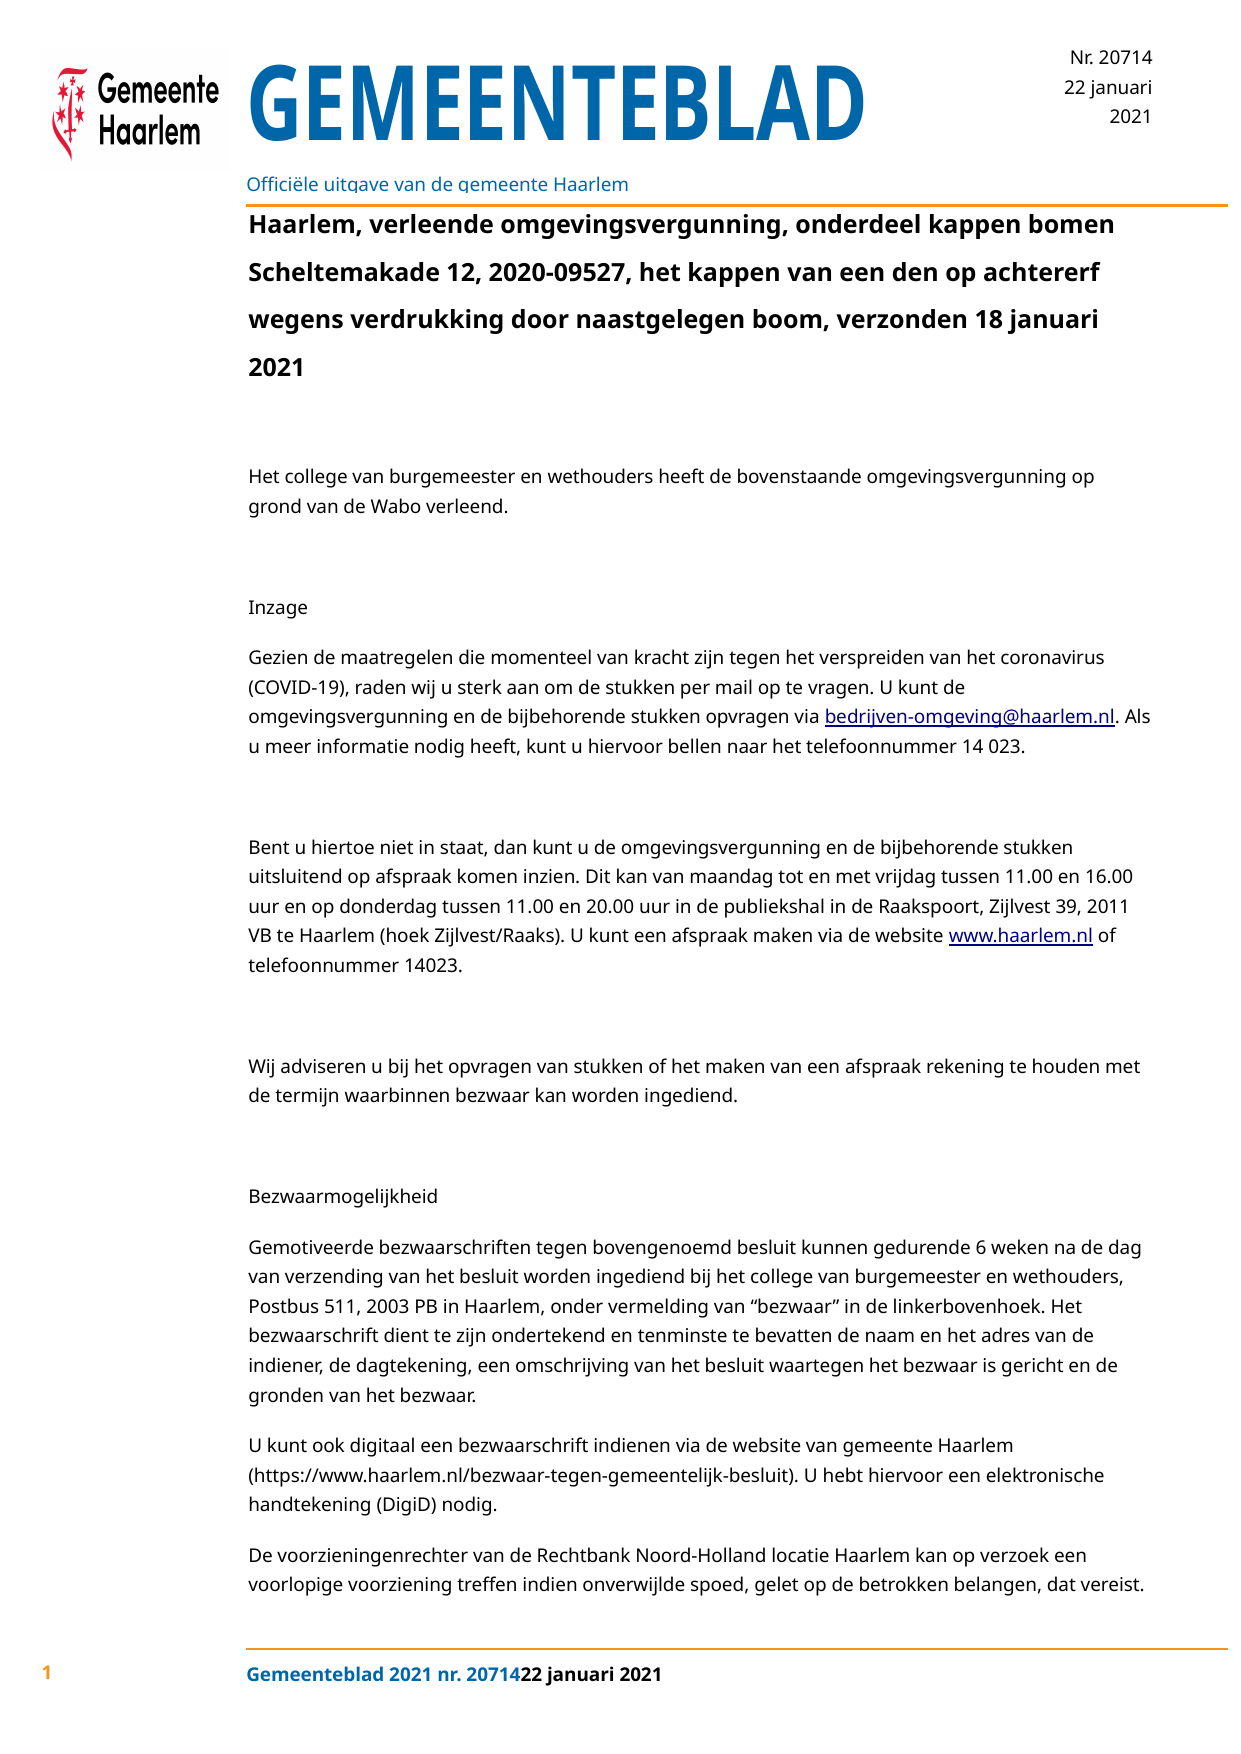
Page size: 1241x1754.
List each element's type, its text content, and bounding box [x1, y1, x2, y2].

text De voorzieningenrechter van de Rechtbank Noord-Holland locatie Haarlem kan op verzoek een voorlopige voorziening treffen indien onverwijlde spoed, gelet op de betrokken belangen, dat vereist. [248, 1542, 1152, 1597]
text Gezien de maatregelen die momenteel van kracht zijn tegen het verspreiden van het coronavirus (COVID-19), raden wij u sterk aan om de stukken per mail op te vragen. U kunt de omgevingsvergunning en de bijbehorende stukken opvragen via bedrijven-omgeving@haarlem.nl. Als u meer informatie nodig heeft, kunt u hiervoor bellen naar het telefoonnummer 14 023. [248, 644, 1152, 759]
text U kunt ook digitaal een bezwaarschrift indienen via de website van gemeente Haarlem (https://www.haarlem.nl/bezwaar-tegen-gemeentelijk-besluit). U hebt hiervoor een elektronische handtekening (DigiD) nodig. [248, 1432, 1152, 1517]
text Haarlem, verleende omgevingsvergunning, onderdeel kappen bomen Scheltemakade 12, 2020-09527, het kappen van een den op achtererf wegens verdrukking door naastgelegen boom, verzonden 18 januari 2021 [248, 207, 1152, 384]
picture [41, 47, 231, 172]
text Bent u hiertoe niet in staat, dan kunt u de omgevingsvergunning en de bijbehorende stukken uitsluitend op afspraak komen inzien. Dit kan van maandag tot en met vrijdag tussen 11.00 en 16.00 uur en op donderdag tussen 11.00 en 20.00 uur in de publiekshal in de Raakspoort, Zijlvest 39, 2011 VB te Haarlem (hoek Zijlvest/Raaks). U kunt een afspraak maken via de website www.haarlem.nl of telefoonnummer 14023. [248, 834, 1152, 978]
text Bezwaarmogelijkheid [248, 1183, 1152, 1209]
text Wij adviseren u bij het opvragen van stukken of het maken van een afspraak rekening te houden met de termijn waarbinnen bezwaar kan worden ingediend. [248, 1053, 1152, 1108]
text Het college van burgemeester en wethouders heeft de bovenstaande omgevingsvergunning op grond van de Wabo verleend. [248, 463, 1152, 519]
text Inzage [248, 594, 1152, 620]
text Gemotiveerde bezwaarschriften tegen bovengenoemd besluit kunnen gedurende 6 weken na de dag van verzending van het besluit worden ingediend bij het college van burgemeester en wethouders, Postbus 511, 2003 PB in Haarlem, onder vermelding van “bezwaar” in de linkerbovenhoek. Het bezwaarschrift dient te zijn ondertekend en tenminste te bevatten de naam en het adres van de indiener, de dagtekening, een omschrijving van het besluit waartegen het bezwaar is gericht en de gronden van het bezwaar. [248, 1234, 1152, 1408]
